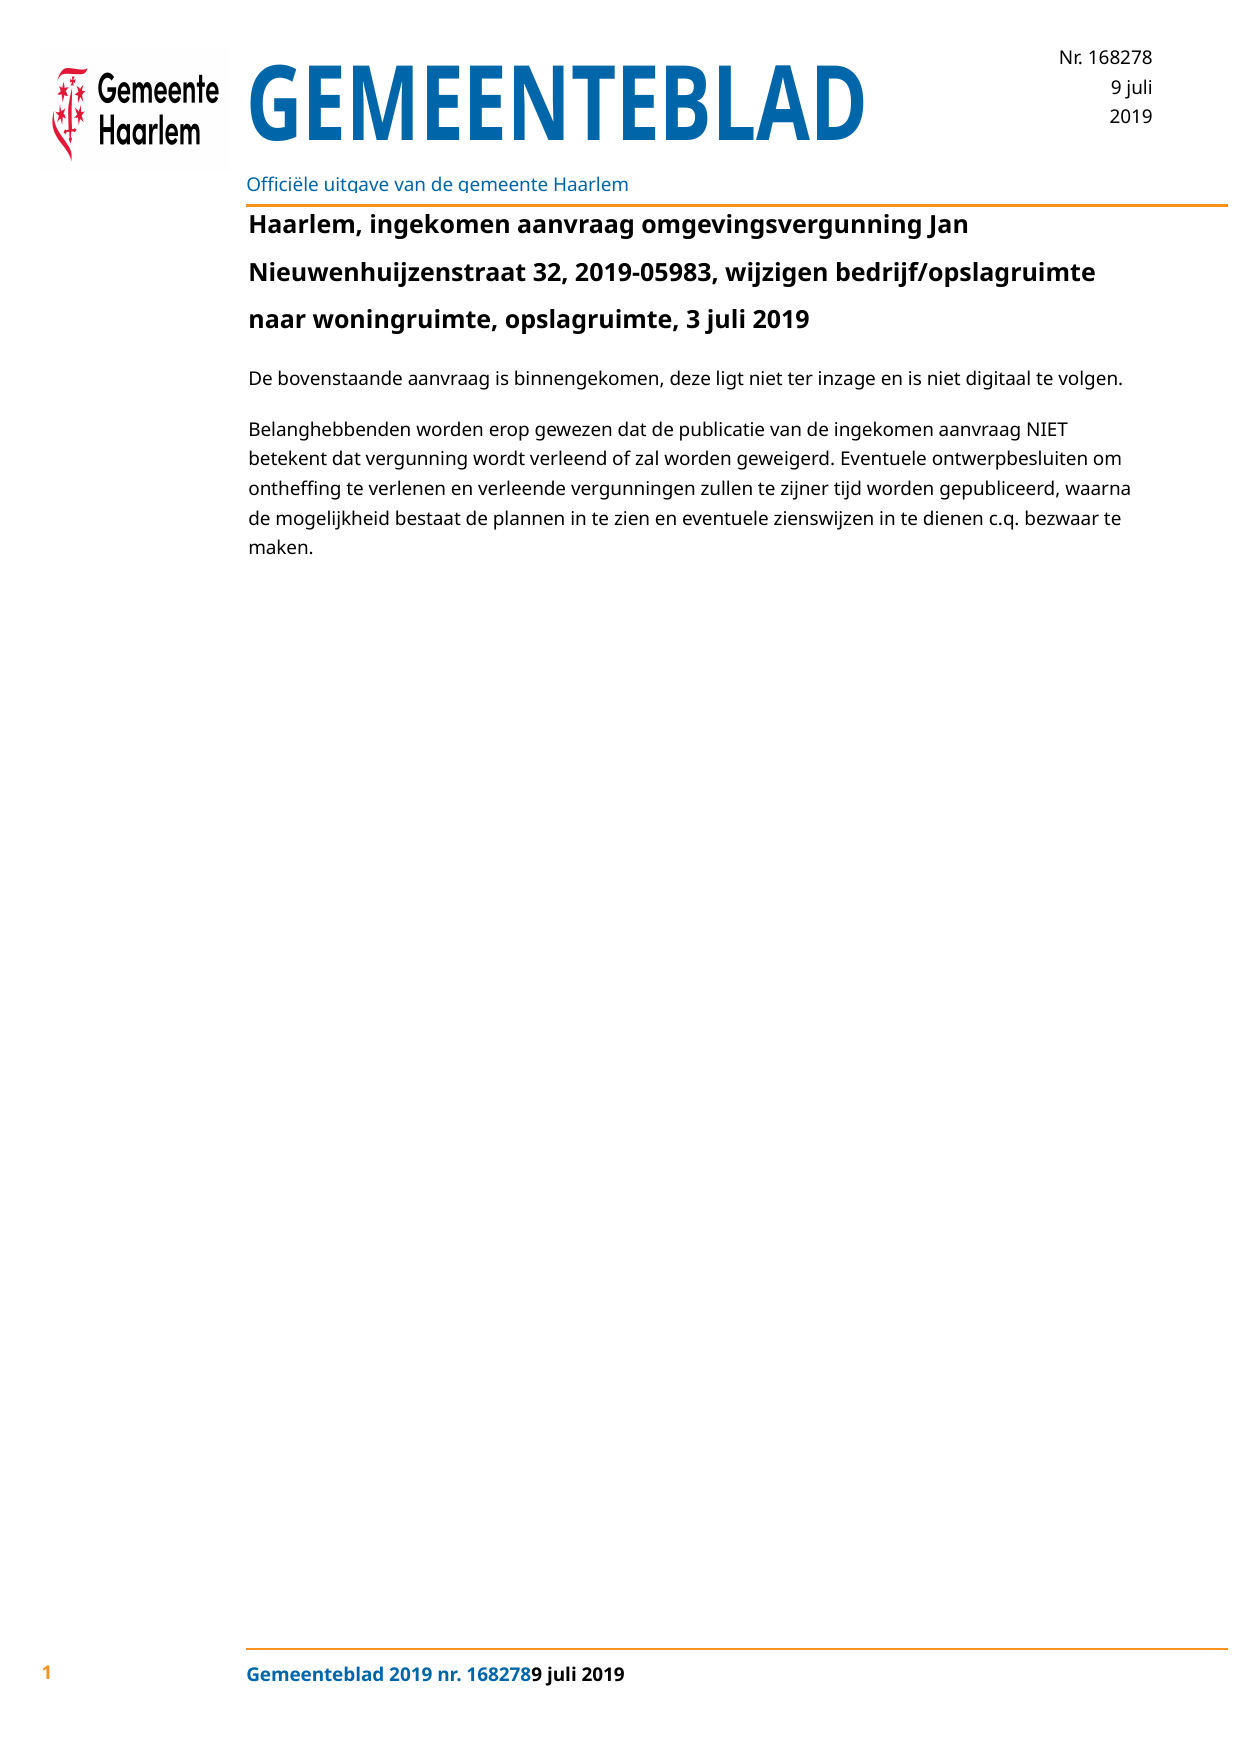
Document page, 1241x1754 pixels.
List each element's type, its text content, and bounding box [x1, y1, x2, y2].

text Haarlem, ingekomen aanvraag omgevingsvergunning Jan Nieuwenhuijzenstraat 32, 2019-05983, wijzigen bedrijf/opslagruimte naar woningruimte, opslagruimte, 3 juli 2019 [248, 207, 1152, 336]
picture [41, 47, 231, 172]
text Belanghebbenden worden erop gewezen dat de publicatie van de ingekomen aanvraag NIET betekent dat vergunning wordt verleend of zal worden geweigerd. Eventuele ontwerpbesluiten om ontheffing te verlenen en verleende vergunningen zullen te zijner tijd worden gepubliceerd, waarna de mogelijkheid bestaat de plannen in te zien en eventuele zienswijzen in te dienen c.q. bezwaar te maken. [248, 416, 1152, 560]
text De bovenstaande aanvraag is binnengekomen, deze ligt niet ter inzage en is niet digitaal te volgen. [248, 366, 1152, 391]
